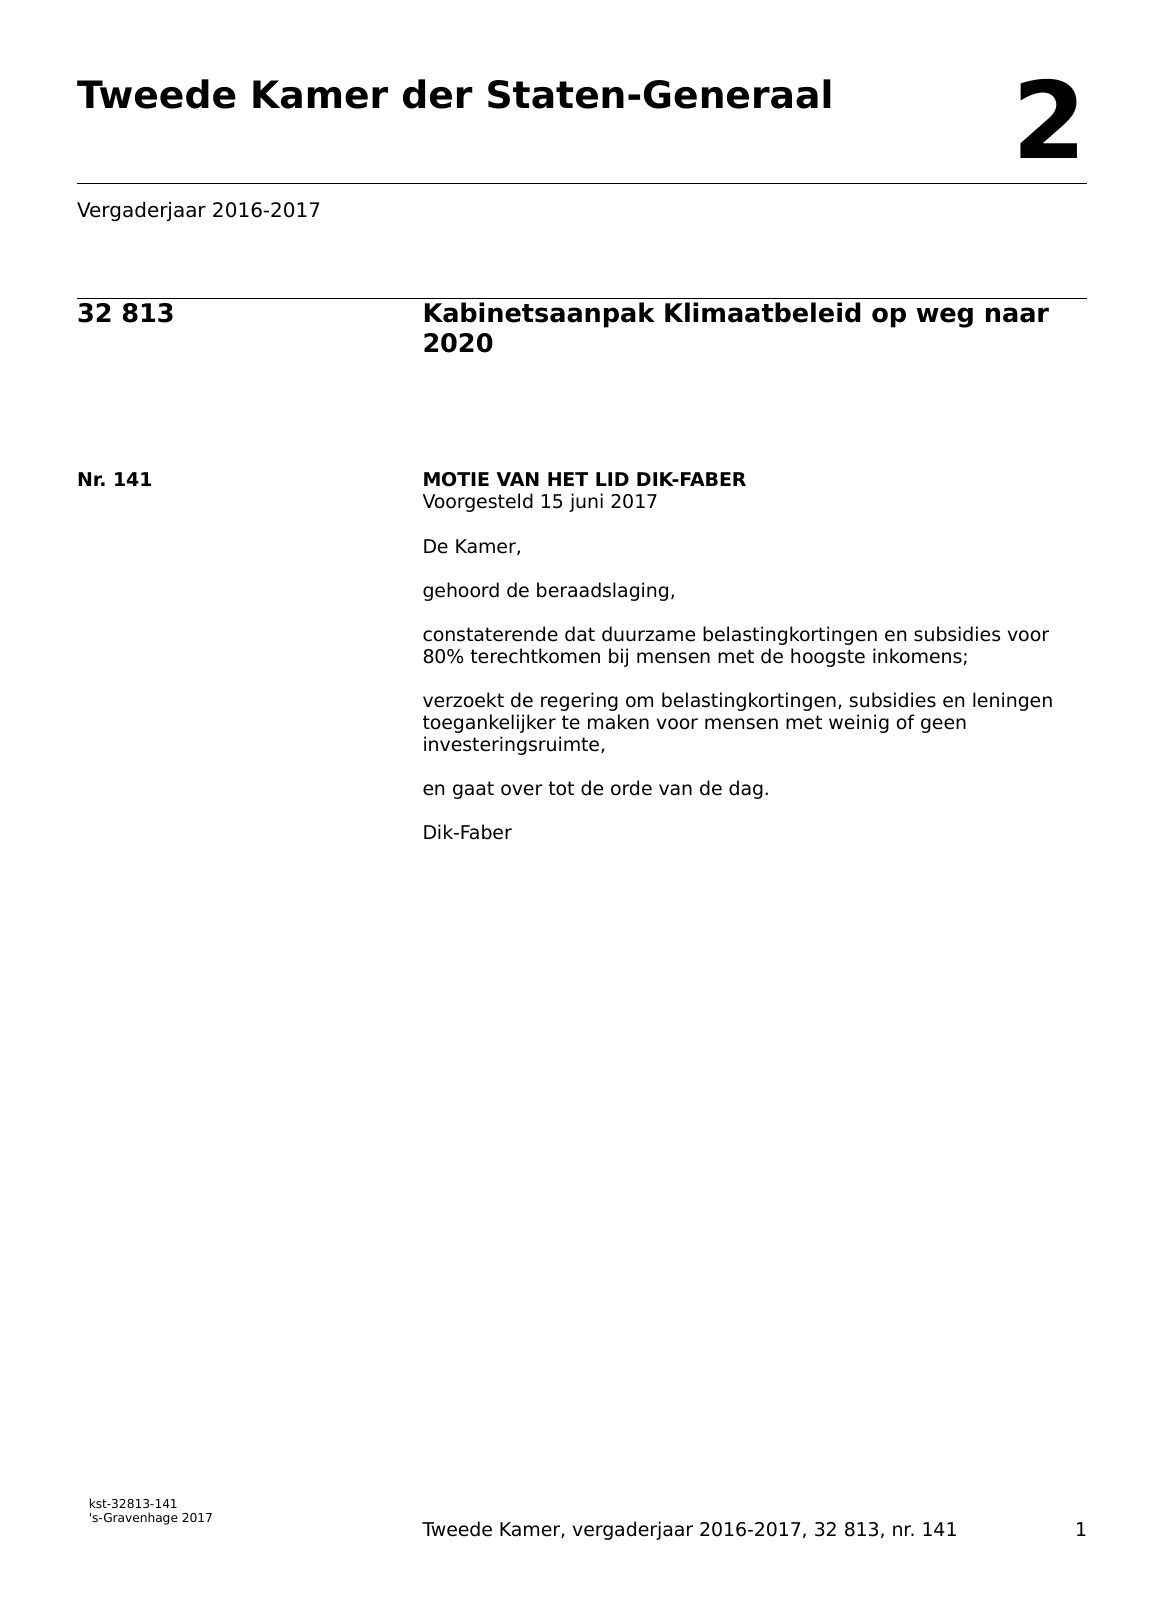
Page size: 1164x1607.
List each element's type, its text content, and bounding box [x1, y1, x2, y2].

text Voorgesteld 15 juni 2017 [422, 491, 1087, 513]
text constaterende dat duurzame belastingkortingen en subsidies voor 80% terechtkomen bij mensen met de hoogste inkomens; [422, 624, 1087, 668]
subtitle Nr. 141 MOTIE VAN HET LID DIK-FABER [77, 469, 1087, 491]
text De Kamer, [422, 536, 1087, 557]
text en gaat over tot de orde van de dag. [422, 778, 1087, 800]
table_header Tweede Kamer der Staten-Generaal [77, 59, 886, 183]
table_cell Vergaderjaar 2016-2017 [77, 184, 1087, 298]
text verzoekt de regering om belastingkortingen, subsidies en leningen toegankelijker te maken voor mensen met weinig of geen investeringsruimte, [422, 690, 1087, 756]
text Dik-Faber [422, 822, 1087, 844]
subtitle 32 813 Kabinetsaanpak Klimaatbeleid op weg naar 2020 [77, 299, 1087, 358]
text 's-Gravenhage 2017 [88, 1511, 323, 1525]
text kst-32813-141 [88, 1497, 323, 1511]
text gehoord de beraadslaging, [422, 580, 1087, 602]
table_header 2 [886, 59, 1087, 183]
